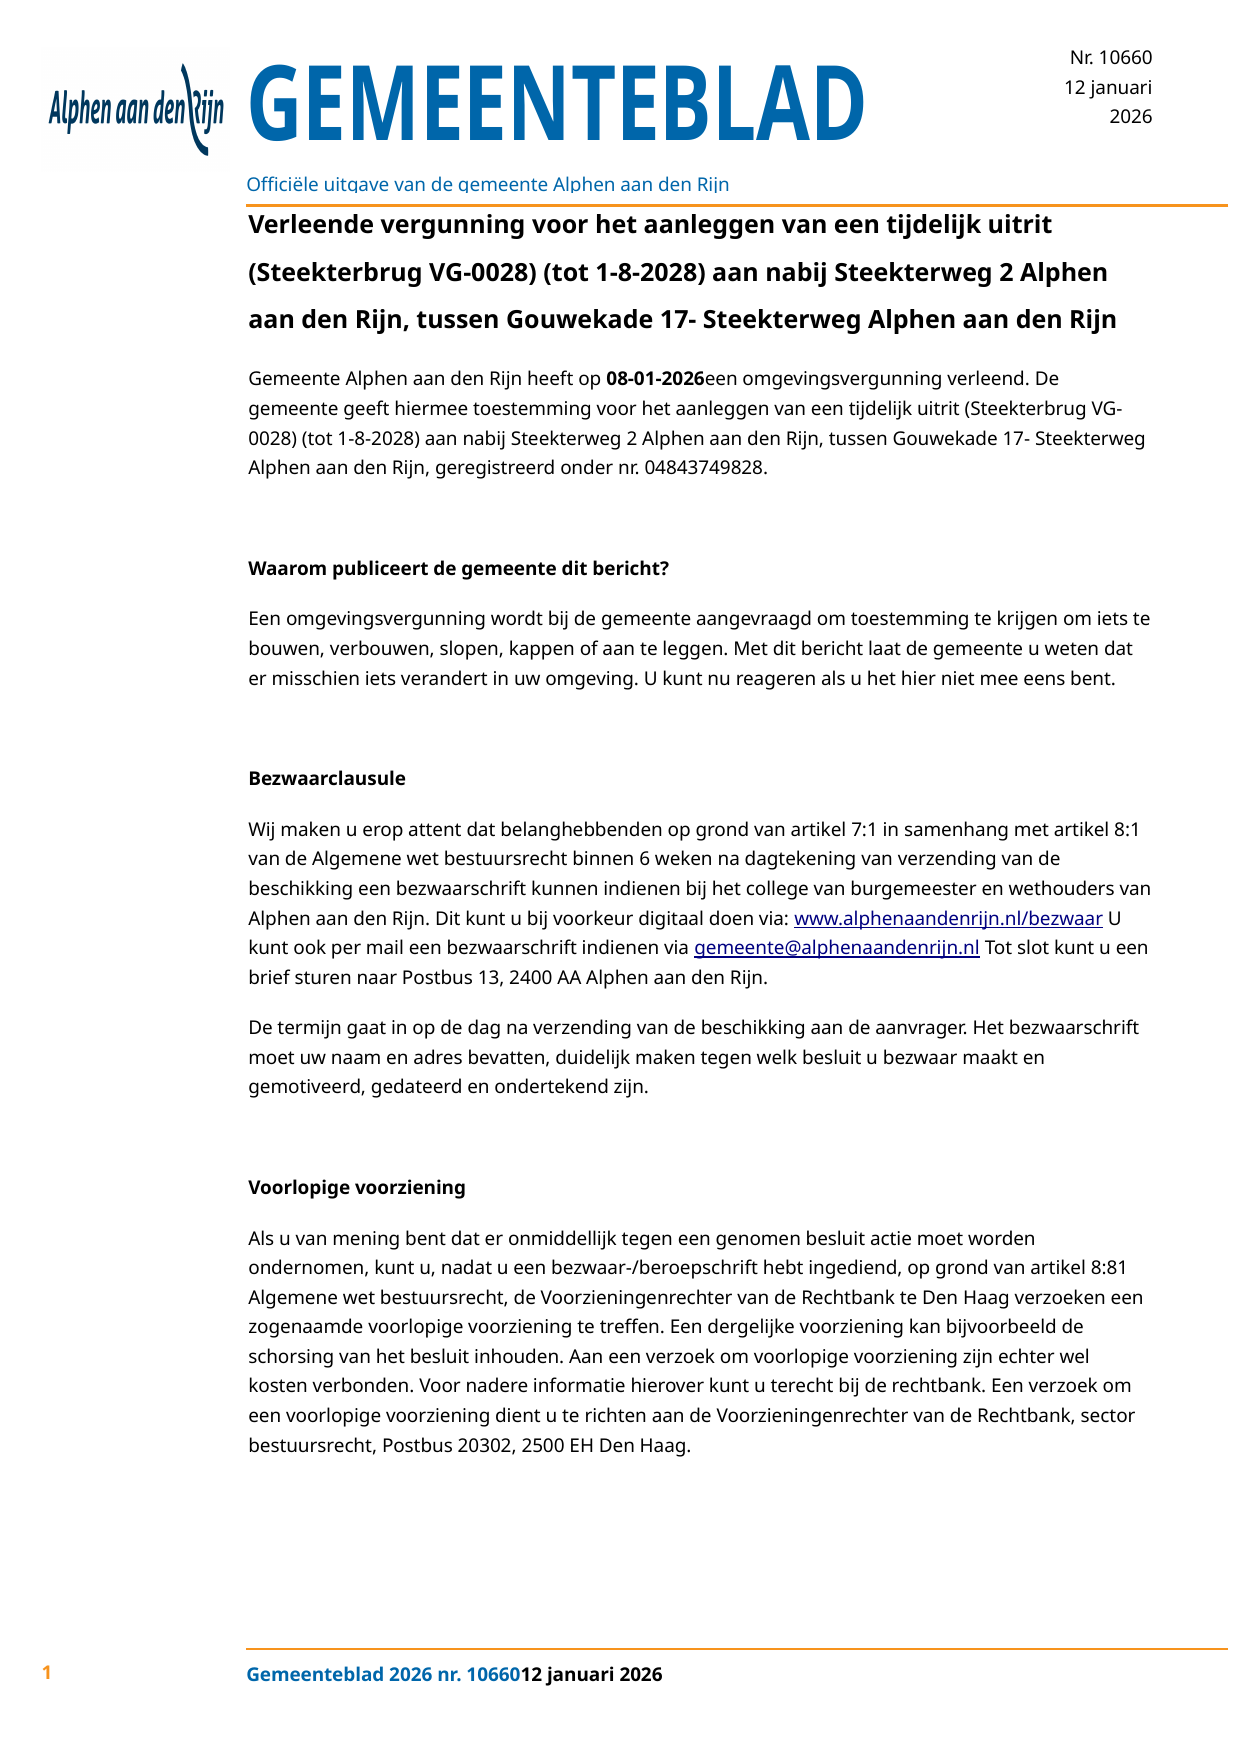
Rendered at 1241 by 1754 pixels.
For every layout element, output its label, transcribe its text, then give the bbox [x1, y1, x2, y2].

picture [41, 47, 231, 172]
text Waarom publiceert de gemeente dit bericht? [248, 555, 1152, 581]
text Gemeente Alphen aan den Rijn heeft op 08-01-2026een omgevingsvergunning verleend. De gemeente geeft hiermee toestemming voor het aanleggen van een tijdelijk uitrit (Steekterbrug VG-0028) (tot 1-8-2028) aan nabij Steekterweg 2 Alphen aan den Rijn, tussen Gouwekade 17- Steekterweg Alphen aan den Rijn, geregistreerd onder nr. 04843749828. [248, 366, 1152, 480]
text Wij maken u erop attent dat belanghebbenden op grond van artikel 7:1 in samenhang met artikel 8:1 van de Algemene wet bestuursrecht binnen 6 weken na dagtekening van verzending van de beschikking een bezwaarschrift kunnen indienen bij het college van burgemeester en wethouders van Alphen aan den Rijn. Dit kunt u bij voorkeur digitaal doen via: www.alphenaandenrijn.nl/bezwaar U kunt ook per mail een bezwaarschrift indienen via gemeente@alphenaandenrijn.nl Tot slot kunt u een brief sturen naar Postbus 13, 2400 AA Alphen aan den Rijn. [248, 816, 1152, 989]
text Een omgevingsvergunning wordt bij de gemeente aangevraagd om toestemming te krijgen om iets te bouwen, verbouwen, slopen, kappen of aan te leggen. Met dit bericht laat de gemeente u weten dat er misschien iets verandert in uw omgeving. U kunt nu reageren als u het hier niet mee eens bent. [248, 606, 1152, 690]
text Bezwaarclausule [248, 766, 1152, 791]
text Voorlopige voorziening [248, 1174, 1152, 1200]
text Als u van mening bent dat er onmiddellijk tegen een genomen besluit actie moet worden ondernomen, kunt u, nadat u een bezwaar-/beroepschrift hebt ingediend, op grond van artikel 8:81 Algemene wet bestuursrecht, de Voorzieningenrechter van de Rechtbank te Den Haag verzoeken een zogenaamde voorlopige voorziening te treffen. Een dergelijke voorziening kan bijvoorbeeld de schorsing van het besluit inhouden. Aan een verzoek om voorlopige voorziening zijn echter wel kosten verbonden. Voor nadere informatie hierover kunt u terecht bij de rechtbank. Een verzoek om een voorlopige voorziening dient u te richten aan de Voorzieningenrechter van de Rechtbank, sector bestuursrecht, Postbus 20302, 2500 EH Den Haag. [248, 1225, 1152, 1457]
text De termijn gaat in op de dag na verzending van de beschikking aan de aanvrager. Het bezwaarschrift moet uw naam en adres bevatten, duidelijk maken tegen welk besluit u bezwaar maakt en gemotiveerd, gedateerd en ondertekend zijn. [248, 1014, 1152, 1099]
text Verleende vergunning voor het aanleggen van een tijdelijk uitrit (Steekterbrug VG-0028) (tot 1-8-2028) aan nabij Steekterweg 2 Alphen aan den Rijn, tussen Gouwekade 17- Steekterweg Alphen aan den Rijn [248, 207, 1152, 336]
